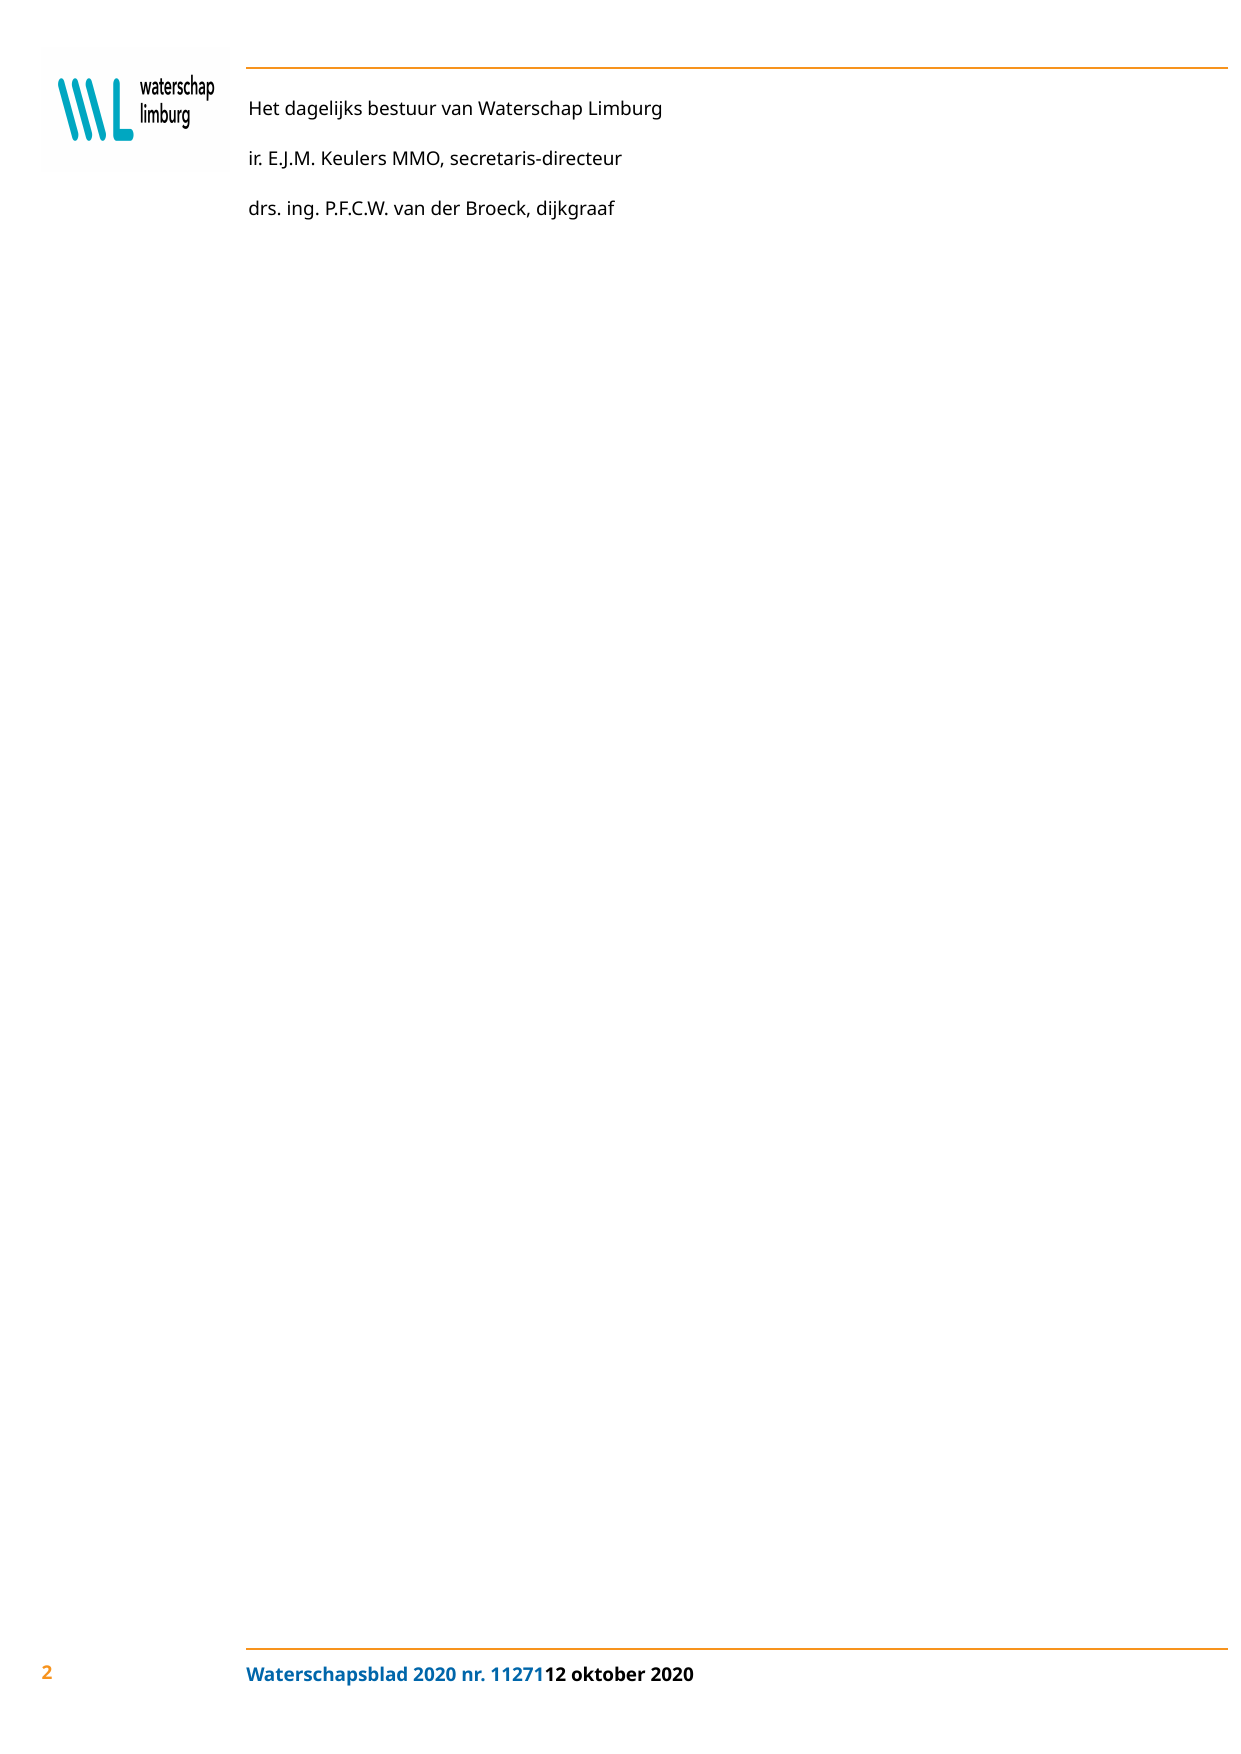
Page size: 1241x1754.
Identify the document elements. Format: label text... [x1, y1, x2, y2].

text Het dagelijks bestuur van Waterschap Limburg [248, 95, 1152, 121]
picture [41, 47, 231, 172]
text ir. E.J.M. Keulers MMO, secretaris-directeur [248, 145, 1152, 171]
text drs. ing. P.F.C.W. van der Broeck, dijkgraaf [248, 196, 1152, 221]
